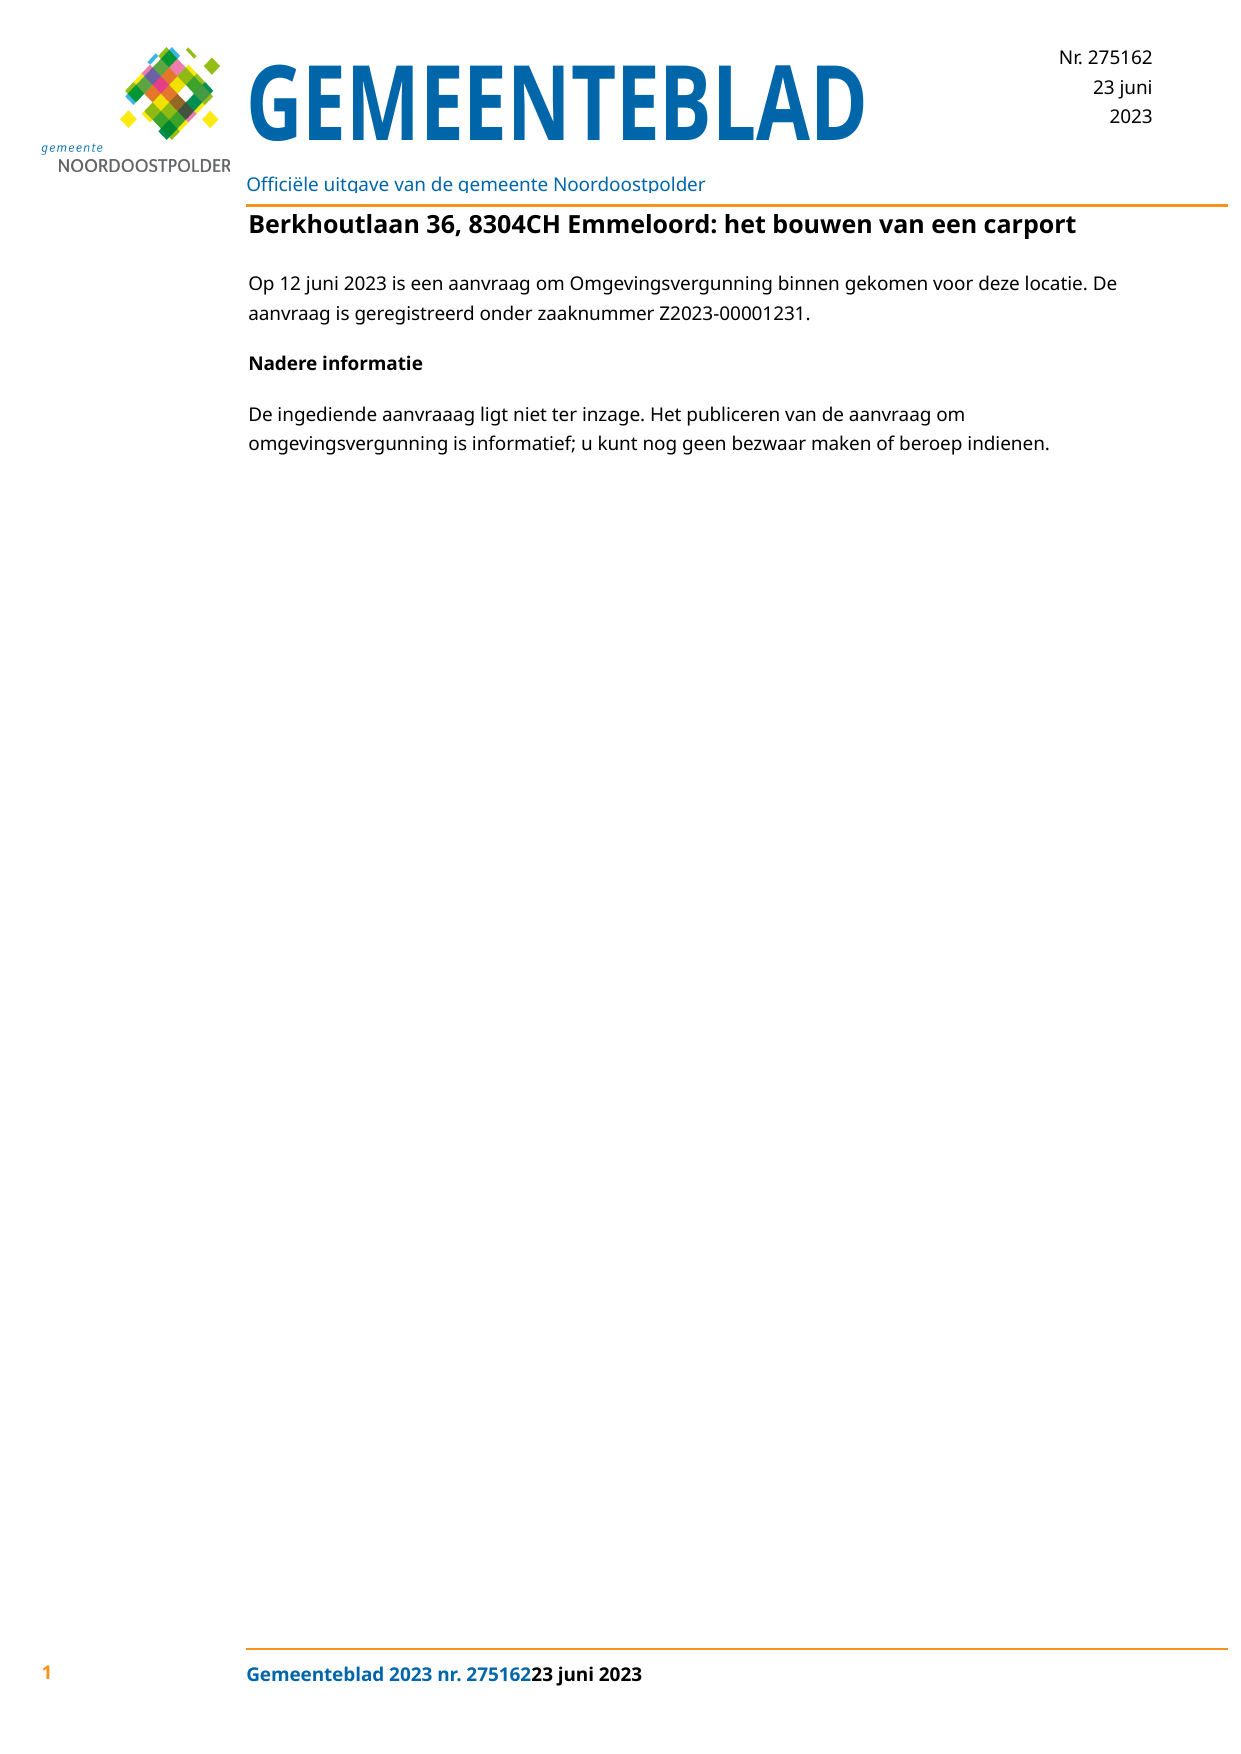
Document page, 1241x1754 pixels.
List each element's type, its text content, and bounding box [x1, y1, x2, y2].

text Berkhoutlaan 36, 8304CH Emmeloord: het bouwen van een carport [248, 207, 1152, 241]
picture [41, 47, 231, 172]
text Op 12 juni 2023 is een aanvraag om Omgevingsvergunning binnen gekomen voor deze locatie. De aanvraag is geregistreerd onder zaaknummer Z2023-00001231. [248, 270, 1152, 326]
text De ingediende aanvraaag ligt niet ter inzage. Het publiceren van de aanvraag om omgevingsvergunning is informatief; u kunt nog geen bezwaar maken of beroep indienen. [248, 401, 1152, 456]
text Nadere informatie [248, 350, 1152, 376]
